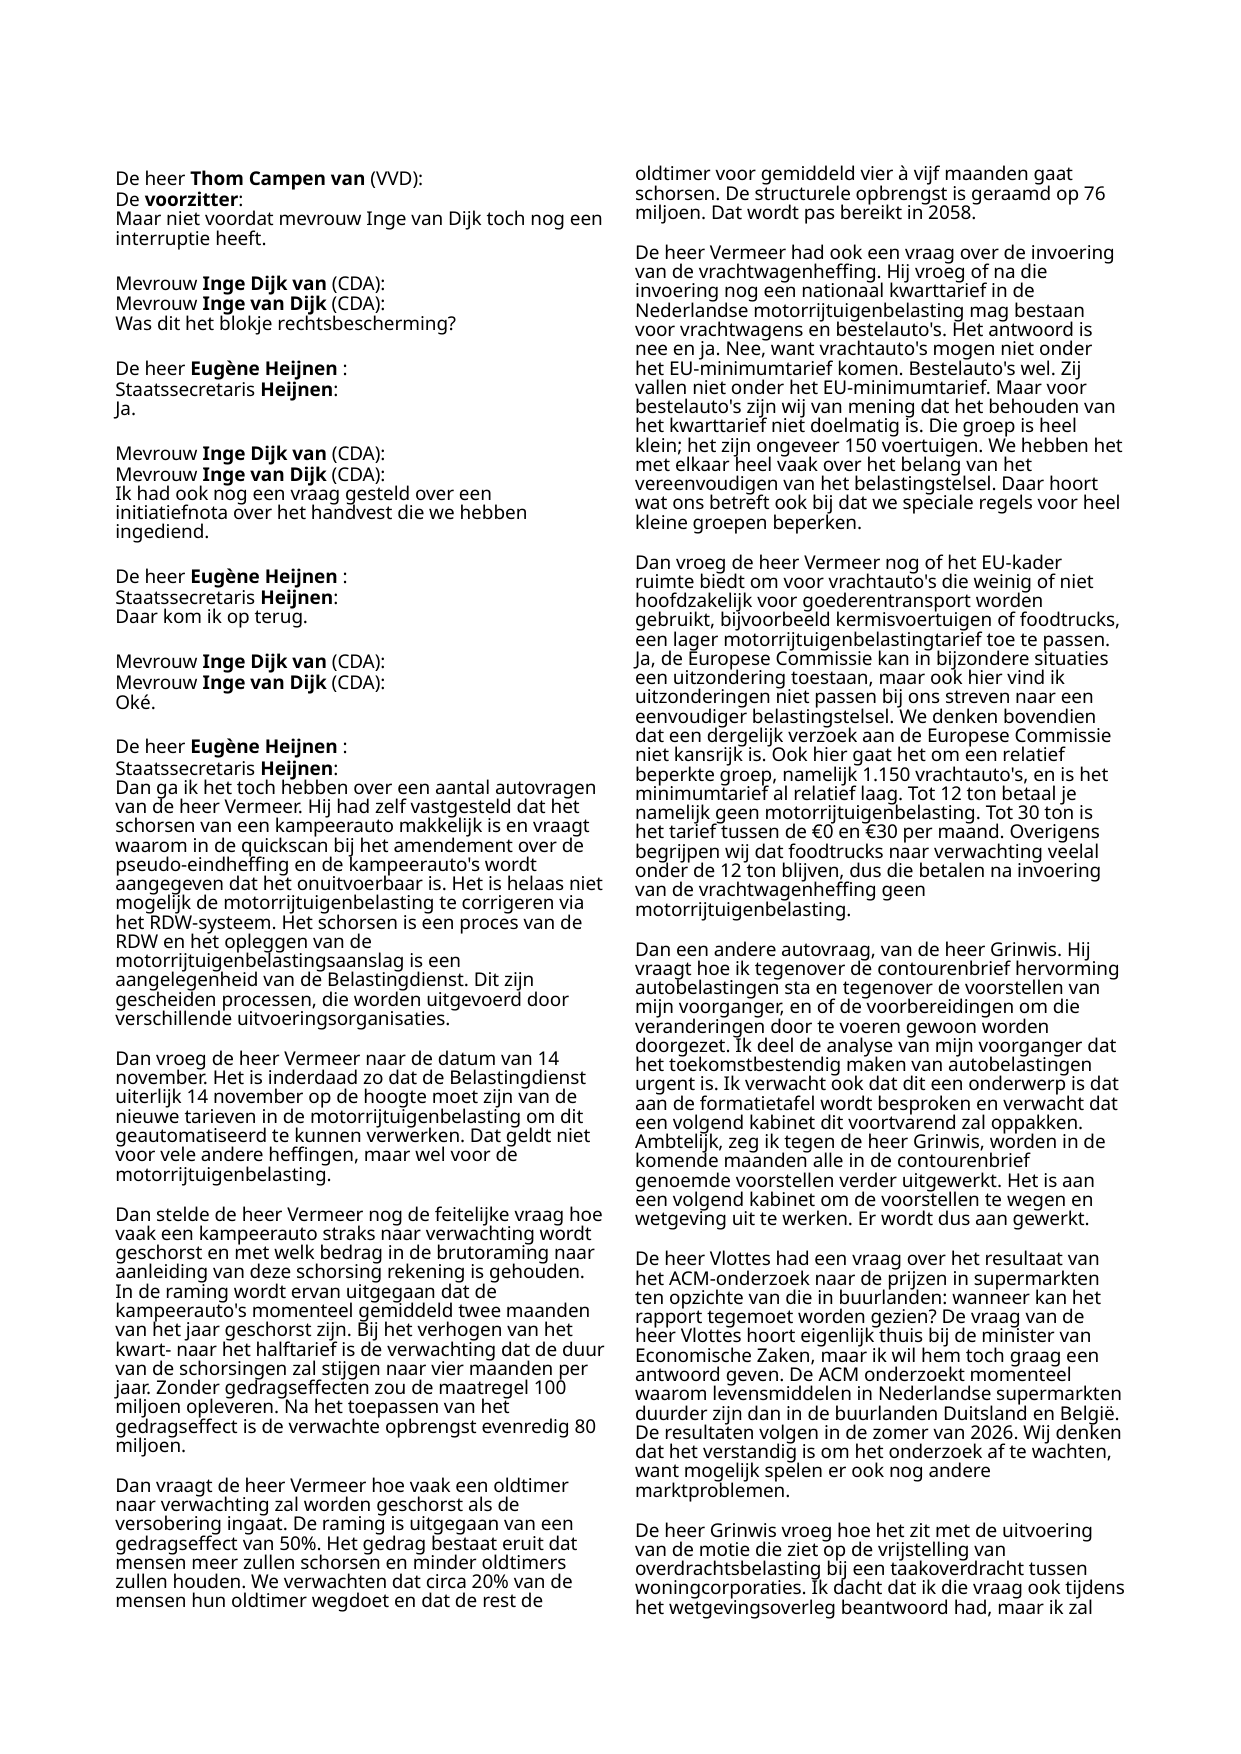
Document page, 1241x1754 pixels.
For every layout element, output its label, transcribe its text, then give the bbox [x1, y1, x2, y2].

text Mevrouw Inge Dijk van (CDA): [115, 440, 605, 466]
text De heer Eugène Heijnen : [115, 734, 605, 759]
text De heer Thom Campen van (VVD): [115, 165, 605, 191]
text Dan vraagt de heer Vermeer hoe vaak een oldtimer naar verwachting zal worden geschorst als de versobering ingaat. De raming is uitgegaan van een gedragseffect van 50%. Het gedrag bestaat eruit dat mensen meer zullen schorsen en minder oldtimers zullen houden. We verwachten dat circa 20% van de mensen hun oldtimer wegdoet en dat de rest de [115, 1477, 605, 1612]
text Dan ga ik het toch hebben over een aantal autovragen van de heer Vermeer. Hij had zelf vastgesteld dat het schorsen van een kampeerauto makkelijk is en vraagt waarom in de quickscan bij het amendement over de pseudo-eindheffing en de kampeerauto's wordt aangegeven dat het onuitvoerbaar is. Het is helaas niet mogelijk de motorrijtuigenbelasting te corrigeren via het RDW-systeem. Het schorsen is een proces van de RDW en het opleggen van de motorrijtuigenbelastingsaanslag is een aangelegenheid van de Belastingdienst. Dit zijn gescheiden processen, die worden uitgevoerd door verschillende uitvoeringsorganisaties. [115, 779, 605, 1029]
text Mevrouw Inge van Dijk (CDA): [115, 295, 605, 315]
text Mevrouw Inge Dijk van (CDA): [115, 649, 605, 674]
text De voorzitter: [115, 191, 605, 210]
text Dan vroeg de heer Vermeer naar de datum van 14 november. Het is inderdaad zo dat de Belastingdienst uiterlijk 14 november op de hoogte moet zijn van de nieuwe tarieven in de motorrijtuigenbelasting om dit geautomatiseerd te kunnen verwerken. Dat geldt niet voor vele andere heffingen, maar wel voor de motorrijtuigenbelasting. [115, 1050, 605, 1185]
text Oké. [115, 694, 605, 713]
text Ja. [115, 400, 605, 419]
text Staatssecretaris Heijnen: [115, 381, 605, 400]
text Maar niet voordat mevrouw Inge van Dijk toch nog een interruptie heeft. [115, 210, 605, 249]
text Daar kom ik op terug. [115, 608, 605, 628]
text De heer Eugène Heijnen : [115, 355, 605, 381]
text Was dit het blokje rechtsbescherming? [115, 315, 605, 334]
text Mevrouw Inge van Dijk (CDA): [115, 674, 605, 694]
text Dan een andere autovraag, van de heer Grinwis. Hij vraagt hoe ik tegenover de contourenbrief hervorming autobelastingen sta en tegenover de voorstellen van mijn voorganger, en of de voorbereidingen om die veranderingen door te voeren gewoon worden doorgezet. Ik deel de analyse van mijn voorganger dat het toekomstbestendig maken van autobelastingen urgent is. Ik verwacht ook dat dit een onderwerp is dat aan de formatietafel wordt besproken en verwacht dat een volgend kabinet dit voortvarend zal oppakken. Ambtelijk, zeg ik tegen de heer Grinwis, worden in de komende maanden alle in de contourenbrief genoemde voorstellen verder uitgewerkt. Het is aan een volgend kabinet om de voorstellen te wegen en wetgeving uit te werken. Er wordt dus aan gewerkt. [635, 941, 1125, 1229]
text oldtimer voor gemiddeld vier à vijf maanden gaat schorsen. De structurele opbrengst is geraamd op 76 miljoen. Dat wordt pas bereikt in 2058. [635, 165, 1125, 223]
text Mevrouw Inge Dijk van (CDA): [115, 270, 605, 295]
text Mevrouw Inge van Dijk (CDA): [115, 466, 605, 485]
text Staatssecretaris Heijnen: [115, 759, 605, 779]
text Dan vroeg de heer Vermeer nog of het EU-kader ruimte biedt om voor vrachtauto's die weinig of niet hoofdzakelijk voor goederentransport worden gebruikt, bijvoorbeeld kermisvoertuigen of foodtrucks, een lager motorrijtuigenbelastingtarief toe te passen. Ja, de Europese Commissie kan in bijzondere situaties een uitzondering toestaan, maar ook hier vind ik uitzonderingen niet passen bij ons streven naar een eenvoudiger belastingstelsel. We denken bovendien dat een dergelijk verzoek aan de Europese Commissie niet kansrijk is. Ook hier gaat het om een relatief beperkte groep, namelijk 1.150 vrachtauto's, en is het minimumtarief al relatief laag. Tot 12 ton betaal je namelijk geen motorrijtuigenbelasting. Tot 30 ton is het tarief tussen de €0 en €30 per maand. Overigens begrijpen wij dat foodtrucks naar verwachting veelal onder de 12 ton blijven, dus die betalen na invoering van de vrachtwagenheffing geen motorrijtuigenbelasting. [635, 554, 1125, 920]
text Staatssecretaris Heijnen: [115, 589, 605, 608]
text De heer Grinwis vroeg hoe het zit met de uitvoering van de motie die ziet op de vrijstelling van overdrachtsbelasting bij een taakoverdracht tussen woningcorporaties. Ik dacht dat ik die vraag ook tijdens het wetgevingsoverleg beantwoord had, maar ik zal [635, 1522, 1125, 1618]
text De heer Vlottes had een vraag over het resultaat van het ACM-onderzoek naar de prijzen in supermarkten ten opzichte van die in buurlanden: wanneer kan het rapport tegemoet worden gezien? De vraag van de heer Vlottes hoort eigenlijk thuis bij de minister van Economische Zaken, maar ik wil hem toch graag een antwoord geven. De ACM onderzoekt momenteel waarom levensmiddelen in Nederlandse supermarkten duurder zijn dan in de buurlanden Duitsland en België. De resultaten volgen in de zomer van 2026. Wij denken dat het verstandig is om het onderzoek af te wachten, want mogelijk spelen er ook nog andere marktproblemen. [635, 1250, 1125, 1501]
text Dan stelde de heer Vermeer nog de feitelijke vraag hoe vaak een kampeerauto straks naar verwachting wordt geschorst en met welk bedrag in de brutoraming naar aanleiding van deze schorsing rekening is gehouden. In de raming wordt ervan uitgegaan dat de kampeerauto's momenteel gemiddeld twee maanden van het jaar geschorst zijn. Bij het verhogen van het kwart- naar het halftarief is de verwachting dat de duur van de schorsingen zal stijgen naar vier maanden per jaar. Zonder gedragseffecten zou de maatregel 100 miljoen opleveren. Na het toepassen van het gedragseffect is de verwachte opbrengst evenredig 80 miljoen. [115, 1206, 605, 1456]
text De heer Eugène Heijnen : [115, 563, 605, 589]
text De heer Vermeer had ook een vraag over de invoering van de vrachtwagenheffing. Hij vroeg of na die invoering nog een nationaal kwarttarief in de Nederlandse motorrijtuigenbelasting mag bestaan voor vrachtwagens en bestelauto's. Het antwoord is nee en ja. Nee, want vrachtauto's mogen niet onder het EU-minimumtarief komen. Bestelauto's wel. Zij vallen niet onder het EU-minimumtarief. Maar voor bestelauto's zijn wij van mening dat het behouden van het kwarttarief niet doelmatig is. Die groep is heel klein; het zijn ongeveer 150 voertuigen. We hebben het met elkaar heel vaak over het belang van het vereenvoudigen van het belastingstelsel. Daar hoort wat ons betreft ook bij dat we speciale regels voor heel kleine groepen beperken. [635, 244, 1125, 533]
text Ik had ook nog een vraag gesteld over een initiatiefnota over het handvest die we hebben ingediend. [115, 485, 605, 543]
